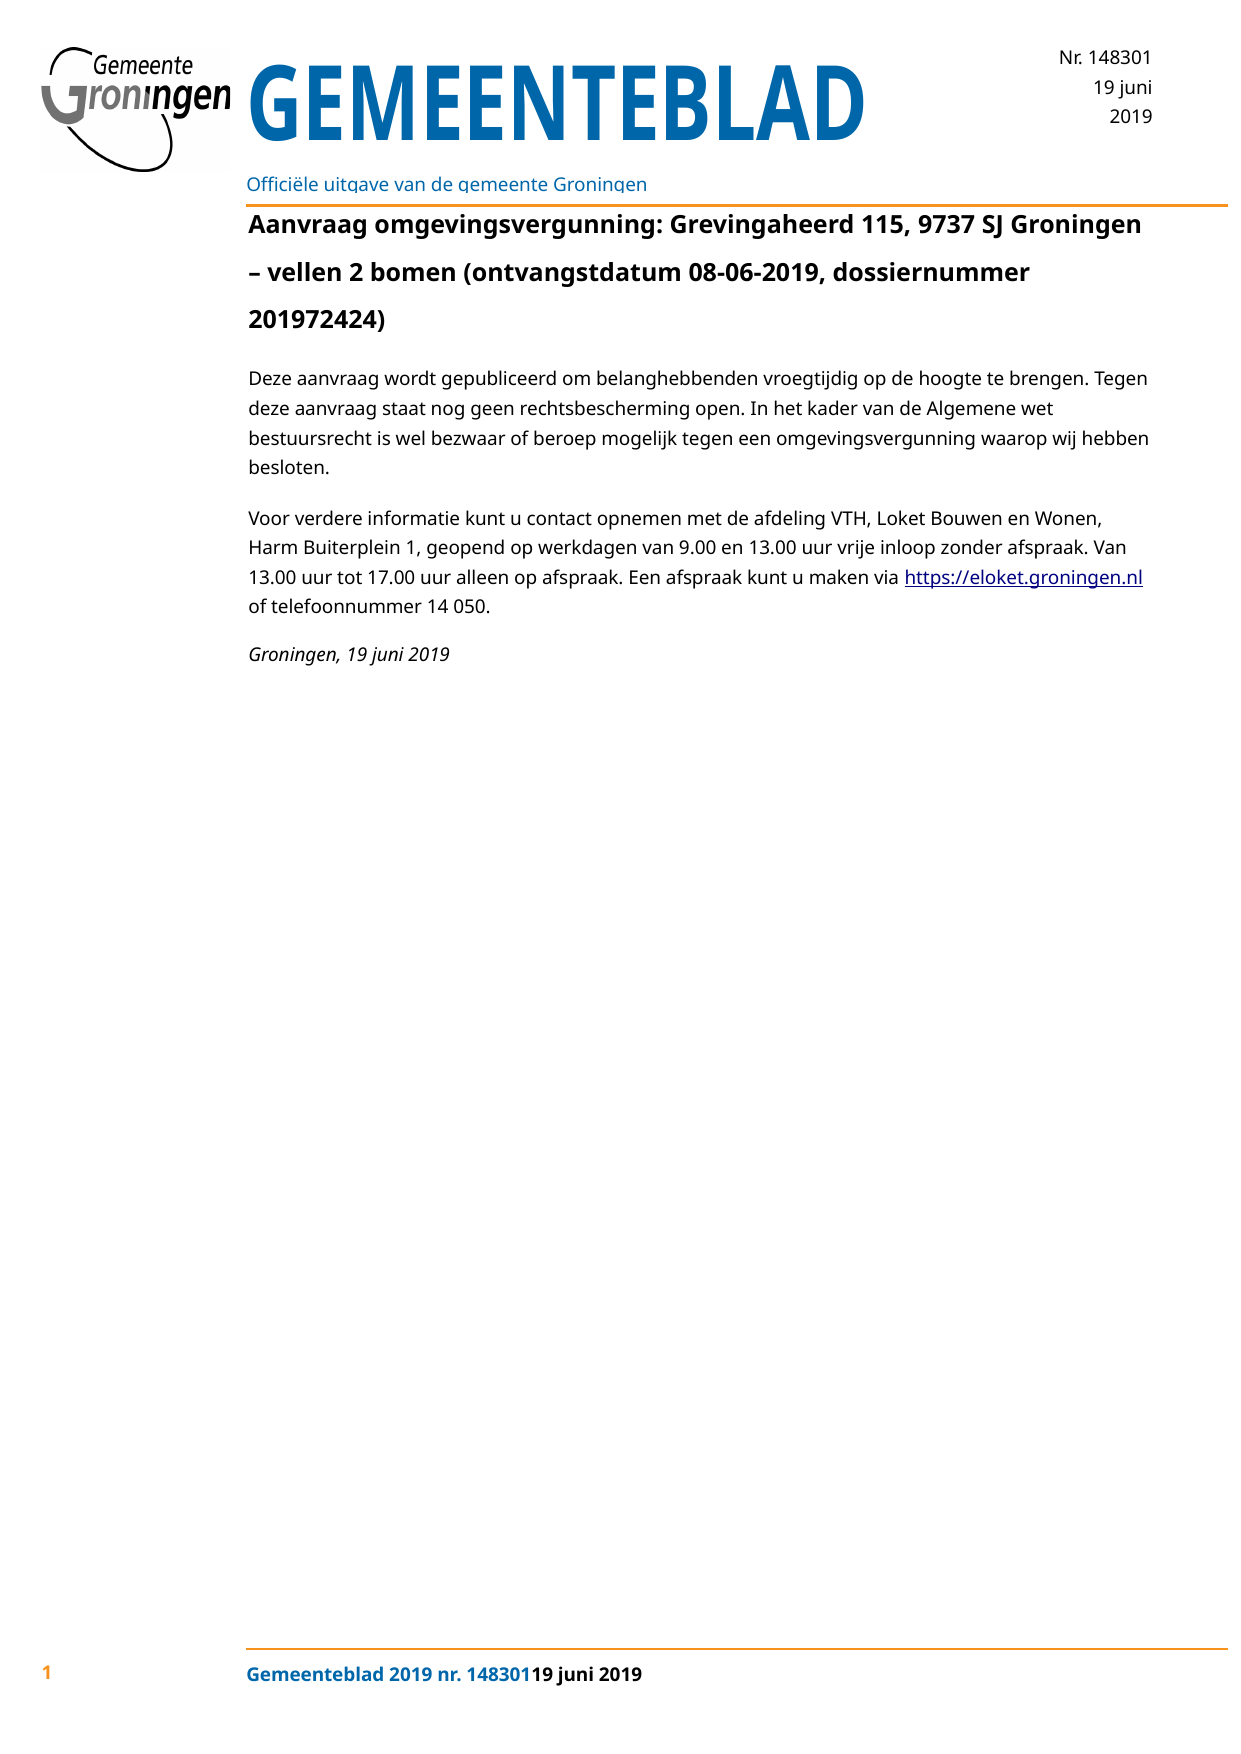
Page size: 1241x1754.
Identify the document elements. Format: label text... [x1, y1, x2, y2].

picture [41, 47, 231, 172]
text Deze aanvraag wordt gepubliceerd om belanghebbenden vroegtijdig op de hoogte te brengen. Tegen deze aanvraag staat nog geen rechtsbescherming open. In het kader van de Algemene wet bestuursrecht is wel bezwaar of beroep mogelijk tegen een omgevingsvergunning waarop wij hebben besloten. [248, 366, 1152, 480]
text Groningen, 19 juni 2019 [248, 641, 1152, 667]
text Voor verdere informatie kunt u contact opnemen met de afdeling VTH, Loket Bouwen en Wonen, Harm Buiterplein 1, geopend op werkdagen van 9.00 en 13.00 uur vrije inloop zonder afspraak. Van 13.00 uur tot 17.00 uur alleen op afspraak. Een afspraak kunt u maken via https://eloket.groningen.nl of telefoonnummer 14 050. [248, 505, 1152, 619]
text Aanvraag omgevingsvergunning: Grevingaheerd 115, 9737 SJ Groningen – vellen 2 bomen (ontvangstdatum 08-06-2019, dossiernummer 201972424) [248, 207, 1152, 336]
